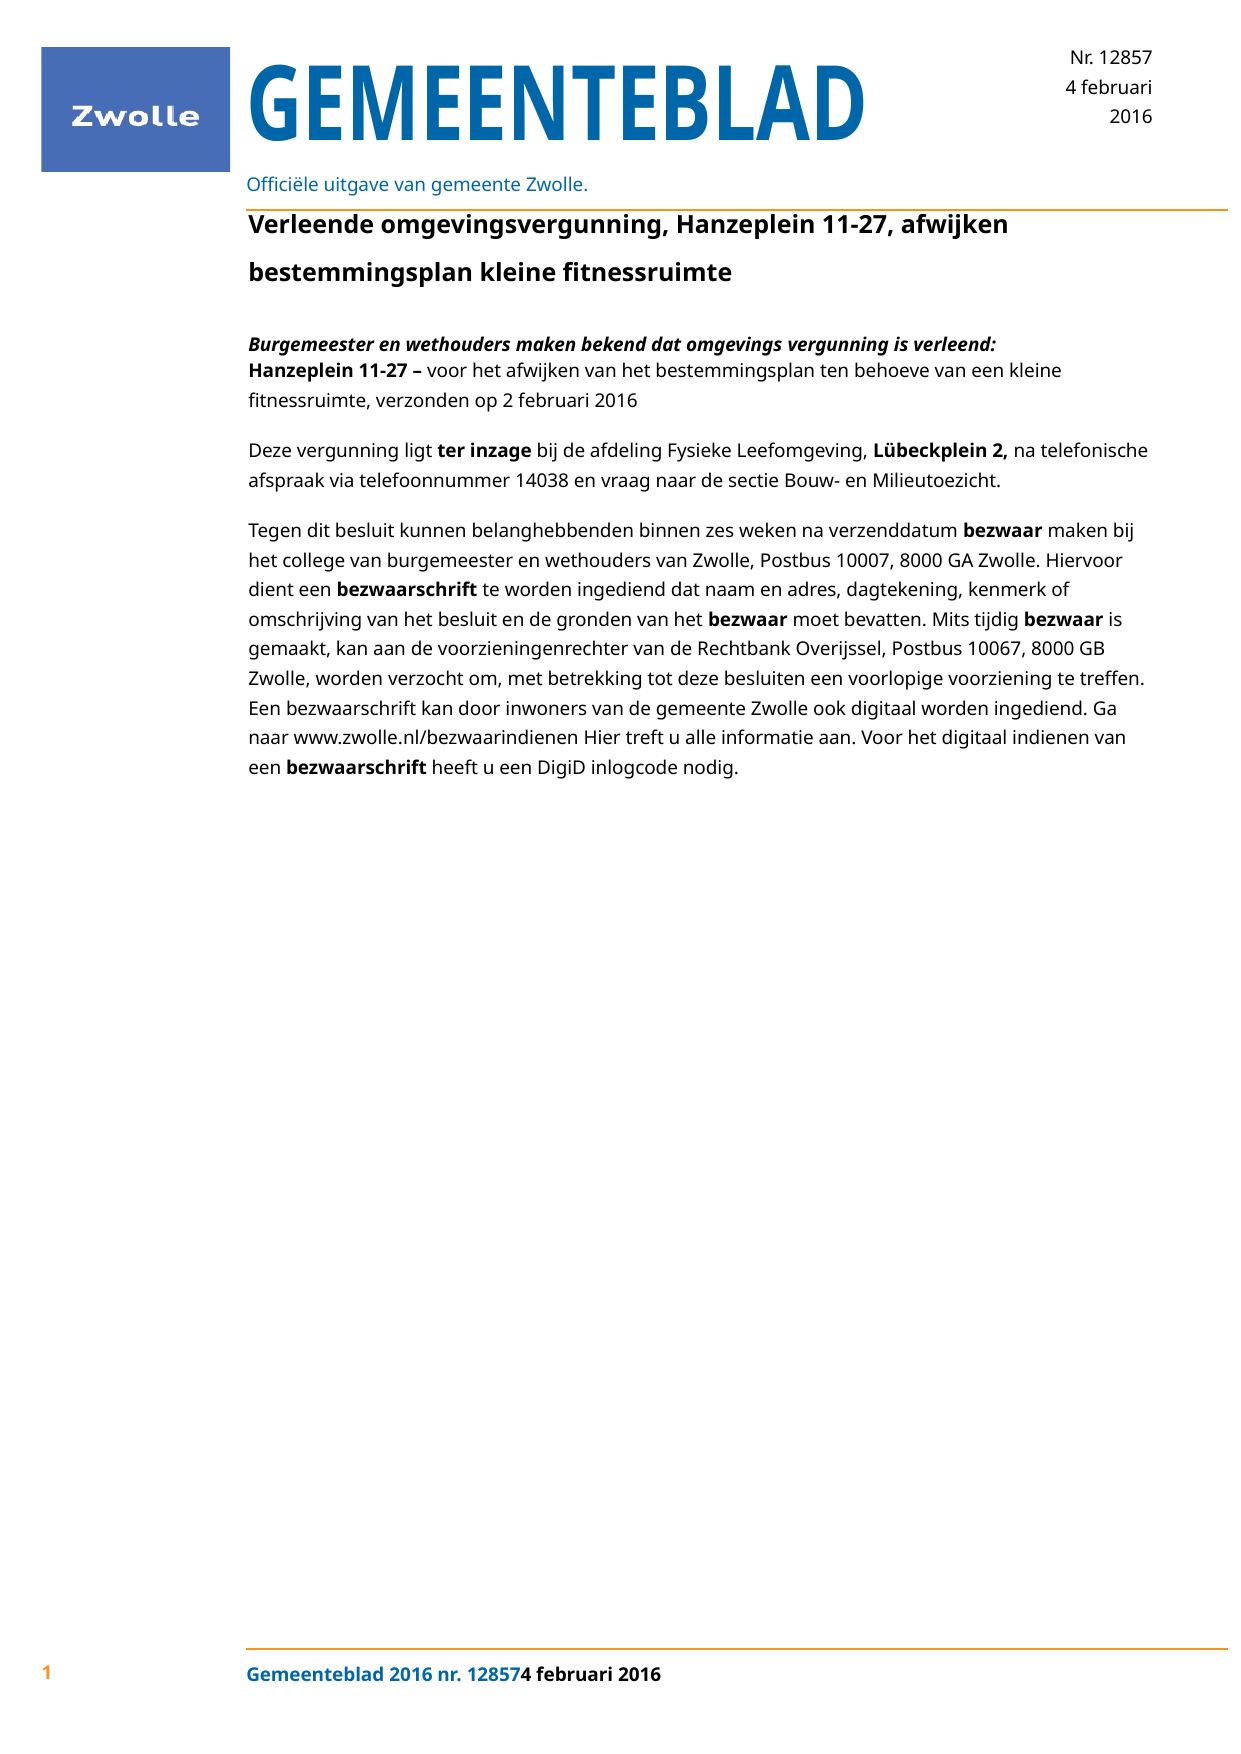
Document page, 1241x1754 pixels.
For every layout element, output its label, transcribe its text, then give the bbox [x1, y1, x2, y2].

text Tegen dit besluit kunnen belanghebbenden binnen zes weken na verzenddatum bezwaar maken bij het college van burgemeester en wethouders van Zwolle, Postbus 10007, 8000 GA Zwolle. Hiervoor dient een bezwaarschrift te worden ingediend dat naam en adres, dagtekening, kenmerk of omschrijving van het besluit en de gronden van het bezwaar moet bevatten. Mits tijdig bezwaar is gemaakt, kan aan de voorzieningenrechter van de Rechtbank Overijssel, Postbus 10067, 8000 GB Zwolle, worden verzocht om, met betrekking tot deze besluiten een voorlopige voorziening te treffen. Een bezwaarschrift kan door inwoners van de gemeente Zwolle ook digitaal worden ingediend. Ga naar www.zwolle.nl/bezwaarindienen Hier treft u alle informatie aan. Voor het digitaal indienen van een bezwaarschrift heeft u een DigiD inlogcode nodig. [248, 517, 1152, 779]
picture [41, 47, 231, 172]
text Hanzeplein 11-27 – voor het afwijken van het bestemmingsplan ten behoeve van een kleine fitnessruimte, verzonden op 2 februari 2016 [248, 357, 1152, 412]
text Burgemeester en wethouders maken bekend dat omgevings vergunning is verleend: [248, 331, 1152, 357]
text Deze vergunning ligt ter inzage bij de afdeling Fysieke Leefomgeving, Lübeckplein 2, na telefonische afspraak via telefoonnummer 14038 en vraag naar de sectie Bouw- en Milieutoezicht. [248, 437, 1152, 492]
text Verleende omgevingsvergunning, Hanzeplein 11-27, afwijken bestemmingsplan kleine fitnessruimte [248, 211, 1152, 288]
